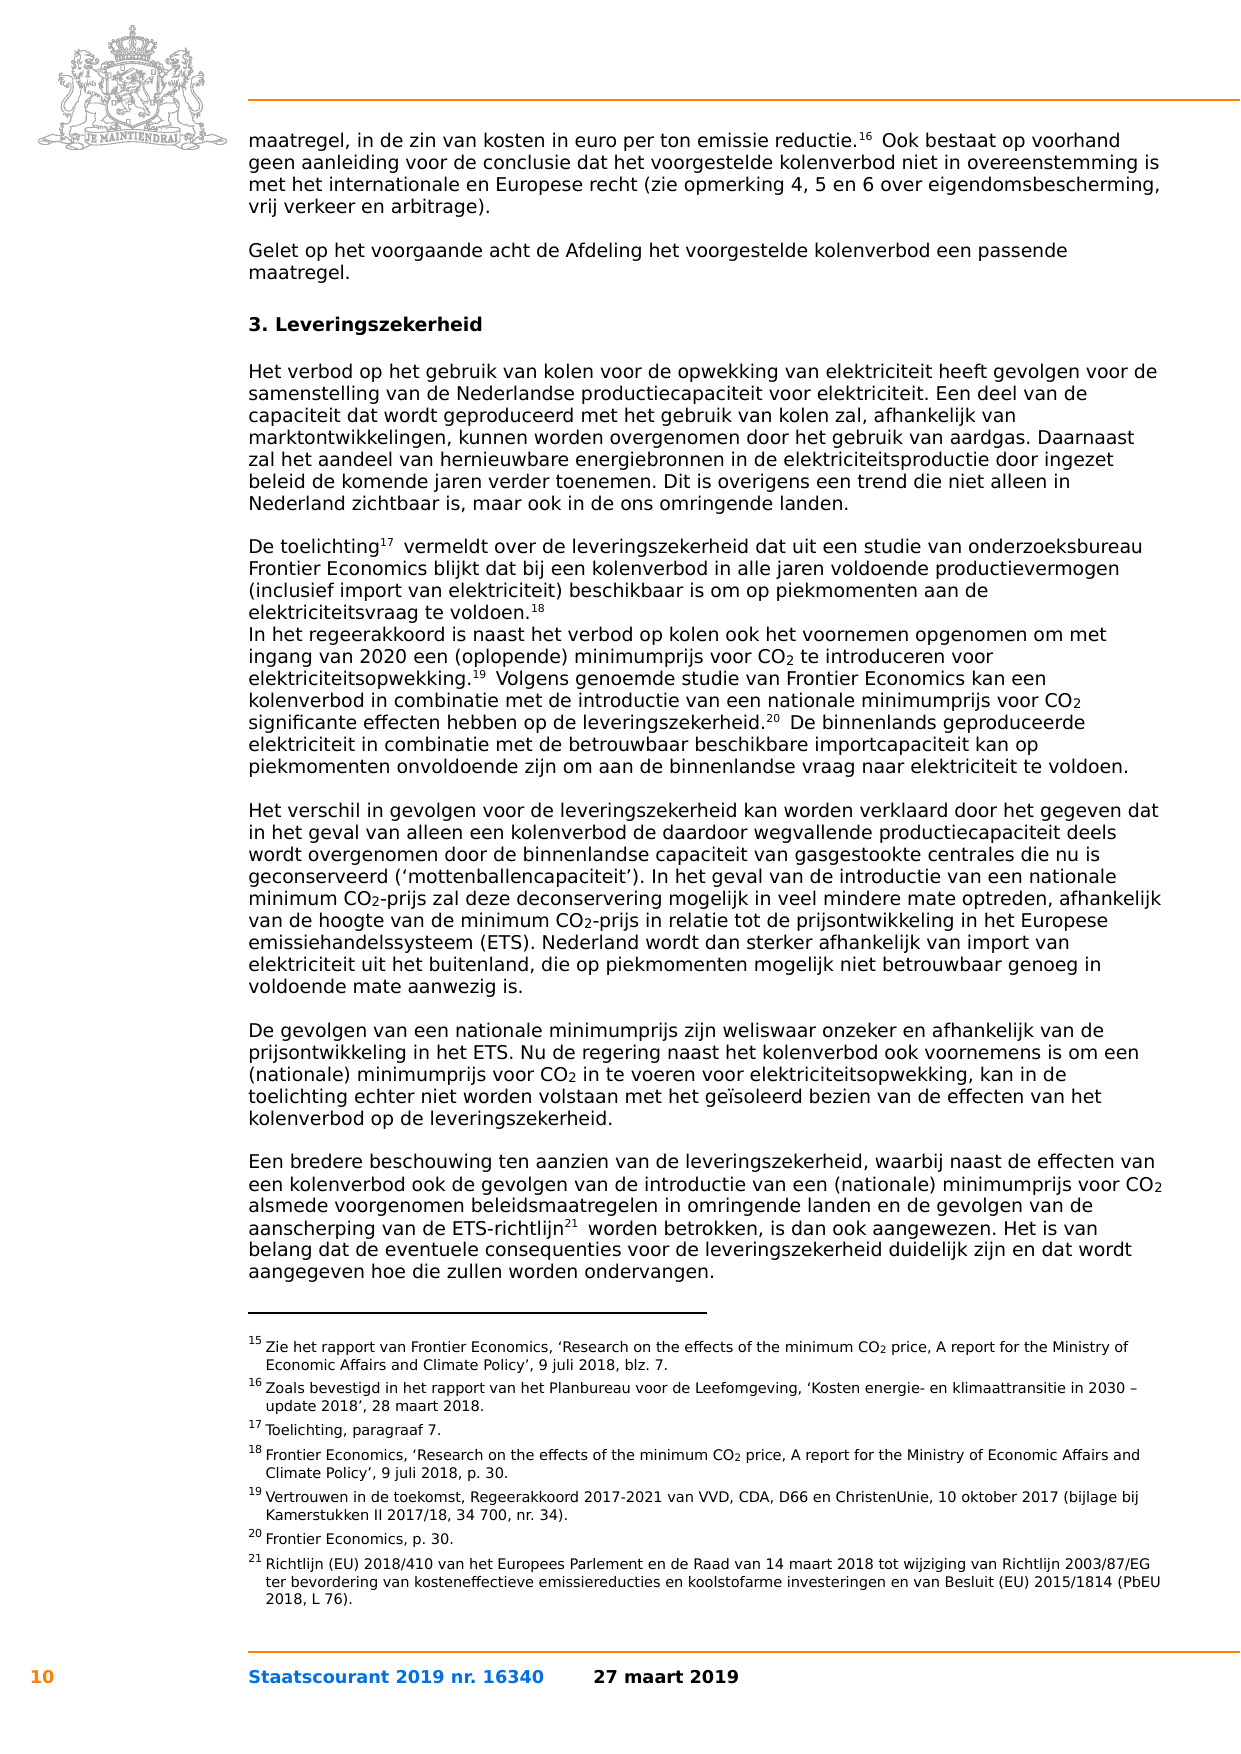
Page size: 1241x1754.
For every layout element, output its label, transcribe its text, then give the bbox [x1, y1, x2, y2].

text Richtlijn (EU) 2018/410 van het Europees Parlement en de Raad van 14 maart 2018 tot wijziging van Richtlijn 2003/87/EG ter bevordering van kosteneffectieve emissiereducties en koolstofarme investeringen en van Besluit (EU) 2015/1814 (PbEU 2018, L 76). [248, 1552, 1163, 1608]
text Frontier Economics, p. 30. [248, 1527, 1163, 1549]
text Zoals bevestigd in het rapport van het Planbureau voor de Leefomgeving, ‘Kosten energie- en klimaattransitie in 2030 – update 2018’, 28 maart 2018. [248, 1376, 1163, 1415]
subtitle 3. Leveringszekerheid [248, 314, 1163, 336]
text Een bredere beschouwing ten aanzien van de leveringszekerheid, waarbij naast de effecten van een kolenverbod ook de gevolgen van de introductie van een (nationale) minimumprijs voor CO2 alsmede voorgenomen beleidsmaatregelen in omringende landen en de gevolgen van de aanscherping van de ETS-richtlijn worden betrokken, is dan ook aangewezen. Het is van belang dat de eventuele consequenties voor de leveringszekerheid duidelijk zijn en dat wordt aangegeven hoe die zullen worden ondervangen. [248, 1151, 1163, 1283]
text Het verbod op het gebruik van kolen voor de opwekking van elektriciteit heeft gevolgen voor de samenstelling van de Nederlandse productiecapaciteit voor elektriciteit. Een deel van de capaciteit dat wordt geproduceerd met het gebruik van kolen zal, afhankelijk van marktontwikkelingen, kunnen worden overgenomen door het gebruik van aardgas. Daarnaast zal het aandeel van hernieuwbare energiebronnen in de elektriciteitsproductie door ingezet beleid de komende jaren verder toenemen. Dit is overigens een trend die niet alleen in Nederland zichtbaar is, maar ook in de ons omringende landen. [248, 361, 1163, 514]
text Vertrouwen in de toekomst, Regeerakkoord 2017-2021 van VVD, CDA, D66 en ChristenUnie, 10 oktober 2017 (bijlage bij Kamerstukken II 2017/18, 34 700, nr. 34). [248, 1485, 1163, 1524]
text De toelichting vermeldt over de leveringszekerheid dat uit een studie van onderzoeksbureau Frontier Economics blijkt dat bij een kolenverbod in alle jaren voldoende productievermogen (inclusief import van elektriciteit) beschikbaar is om op piekmomenten aan de elektriciteitsvraag te voldoen. [248, 536, 1163, 624]
text Frontier Economics, ‘Research on the effects of the minimum CO2 price, A report for the Ministry of Economic Affairs and Climate Policy’, 9 juli 2018, p. 30. [248, 1443, 1163, 1482]
text De gevolgen van een nationale minimumprijs zijn weliswaar onzeker en afhankelijk van de prijsontwikkeling in het ETS. Nu de regering naast het kolenverbod ook voornemens is om een (nationale) minimumprijs voor CO2 in te voeren voor elektriciteitsopwekking, kan in de toelichting echter niet worden volstaan met het geïsoleerd bezien van de effecten van het kolenverbod op de leveringszekerheid. [248, 1020, 1163, 1129]
text Toelichting, paragraaf 7. [248, 1418, 1163, 1440]
text Het verschil in gevolgen voor de leveringszekerheid kan worden verklaard door het gegeven dat in het geval van alleen een kolenverbod de daardoor wegvallende productiecapaciteit deels wordt overgenomen door de binnenlandse capaciteit van gasgestookte centrales die nu is geconserveerd (‘mottenballencapaciteit’). In het geval van de introductie van een nationale minimum CO2-prijs zal deze deconservering mogelijk in veel mindere mate optreden, afhankelijk van de hoogte van de minimum CO2-prijs in relatie tot de prijsontwikkeling in het Europese emissiehandelssysteem (ETS). Nederland wordt dan sterker afhankelijk van import van elektriciteit uit het buitenland, die op piekmomenten mogelijk niet betrouwbaar genoeg in voldoende mate aanwezig is. [248, 800, 1163, 998]
text Zie het rapport van Frontier Economics, ‘Research on the effects of the minimum CO2 price, A report for the Ministry of Economic Affairs and Climate Policy’, 9 juli 2018, blz. 7. [248, 1334, 1163, 1373]
text In het regeerakkoord is naast het verbod op kolen ook het voornemen opgenomen om met ingang van 2020 een (oplopende) minimumprijs voor CO2 te introduceren voor elektriciteitsopwekking. Volgens genoemde studie van Frontier Economics kan een kolenverbod in combinatie met de introductie van een nationale minimumprijs voor CO2 significante effecten hebben op de leveringszekerheid. De binnenlands geproduceerde elektriciteit in combinatie met de betrouwbaar beschikbare importcapaciteit kan op piekmomenten onvoldoende zijn om aan de binnenlandse vraag naar elektriciteit te voldoen. [248, 624, 1163, 778]
text maatregel, in de zin van kosten in euro per ton emissie reductie. Ook bestaat op voorhand geen aanleiding voor de conclusie dat het voorgestelde kolenverbod niet in overeenstemming is met het internationale en Europese recht (zie opmerking 4, 5 en 6 over eigendomsbescherming, vrij verkeer en arbitrage). [248, 130, 1163, 218]
picture [38, 25, 227, 150]
text Gelet op het voorgaande acht de Afdeling het voorgestelde kolenverbod een passende maatregel. [248, 240, 1163, 284]
